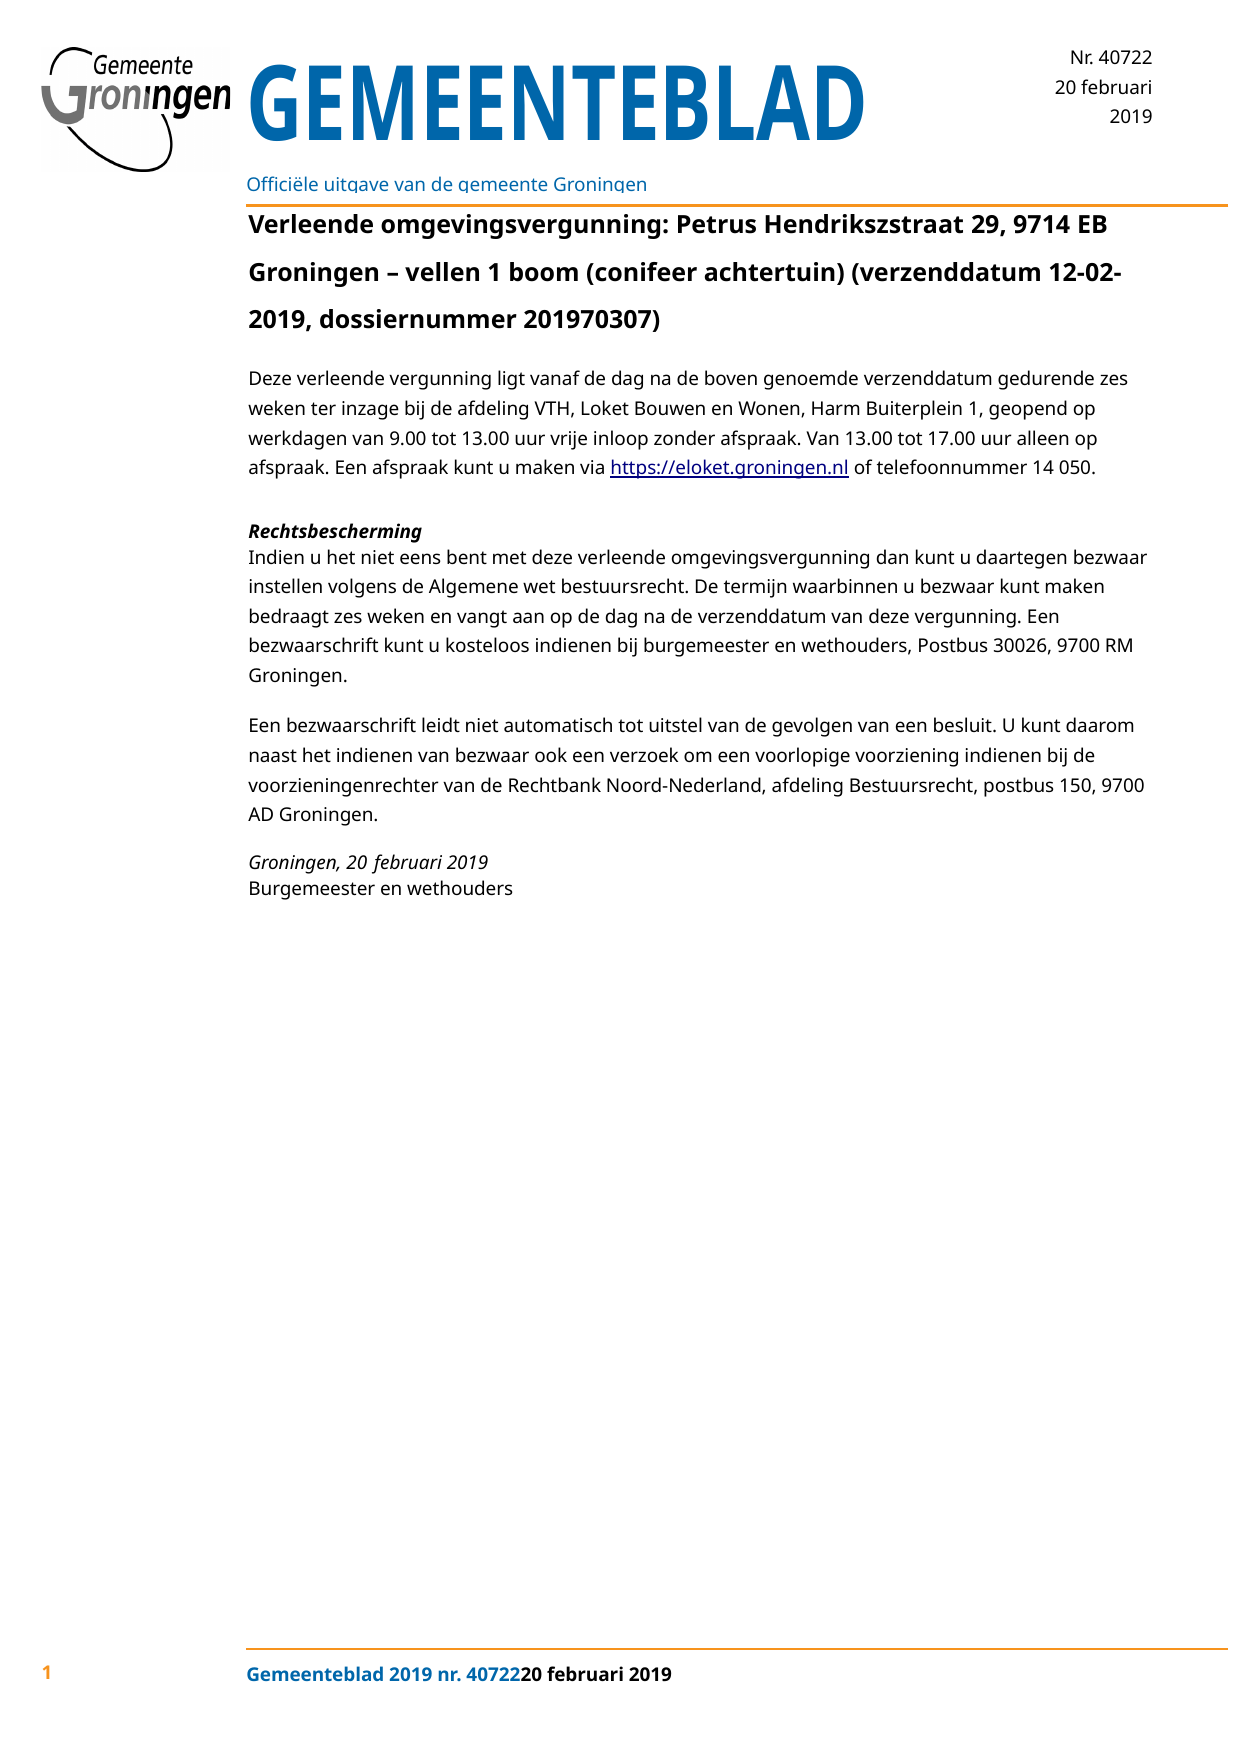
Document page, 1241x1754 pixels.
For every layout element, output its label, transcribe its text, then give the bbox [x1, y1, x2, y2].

text Rechtsbescherming [248, 518, 1152, 544]
text Burgemeester en wethouders [248, 875, 1152, 901]
picture [41, 47, 231, 172]
text Een bezwaarschrift leidt niet automatisch tot uitstel van de gevolgen van een besluit. U kunt daarom naast het indienen van bezwaar ook een verzoek om een voorlopige voorziening indienen bij de voorzieningenrechter van de Rechtbank Noord-Nederland, afdeling Bestuursrecht, postbus 150, 9700 AD Groningen. [248, 713, 1152, 827]
text Indien u het niet eens bent met deze verleende omgevingsvergunning dan kunt u daartegen bezwaar instellen volgens de Algemene wet bestuursrecht. De termijn waarbinnen u bezwaar kunt maken bedraagt zes weken en vangt aan op de dag na de verzenddatum van deze vergunning. Een bezwaarschrift kunt u kosteloos indienen bij burgemeester en wethouders, Postbus 30026, 9700 RM Groningen. [248, 544, 1152, 688]
text Verleende omgevingsvergunning: Petrus Hendrikszstraat 29, 9714 EB Groningen – vellen 1 boom (conifeer achtertuin) (verzenddatum 12-02-2019, dossiernummer 201970307) [248, 207, 1152, 336]
text Groningen, 20 februari 2019 [248, 849, 1152, 875]
text Deze verleende vergunning ligt vanaf de dag na de boven genoemde verzenddatum gedurende zes weken ter inzage bij de afdeling VTH, Loket Bouwen en Wonen, Harm Buiterplein 1, geopend op werkdagen van 9.00 tot 13.00 uur vrije inloop zonder afspraak. Van 13.00 tot 17.00 uur alleen op afspraak. Een afspraak kunt u maken via https://eloket.groningen.nl of telefoonnummer 14 050. [248, 366, 1152, 480]
